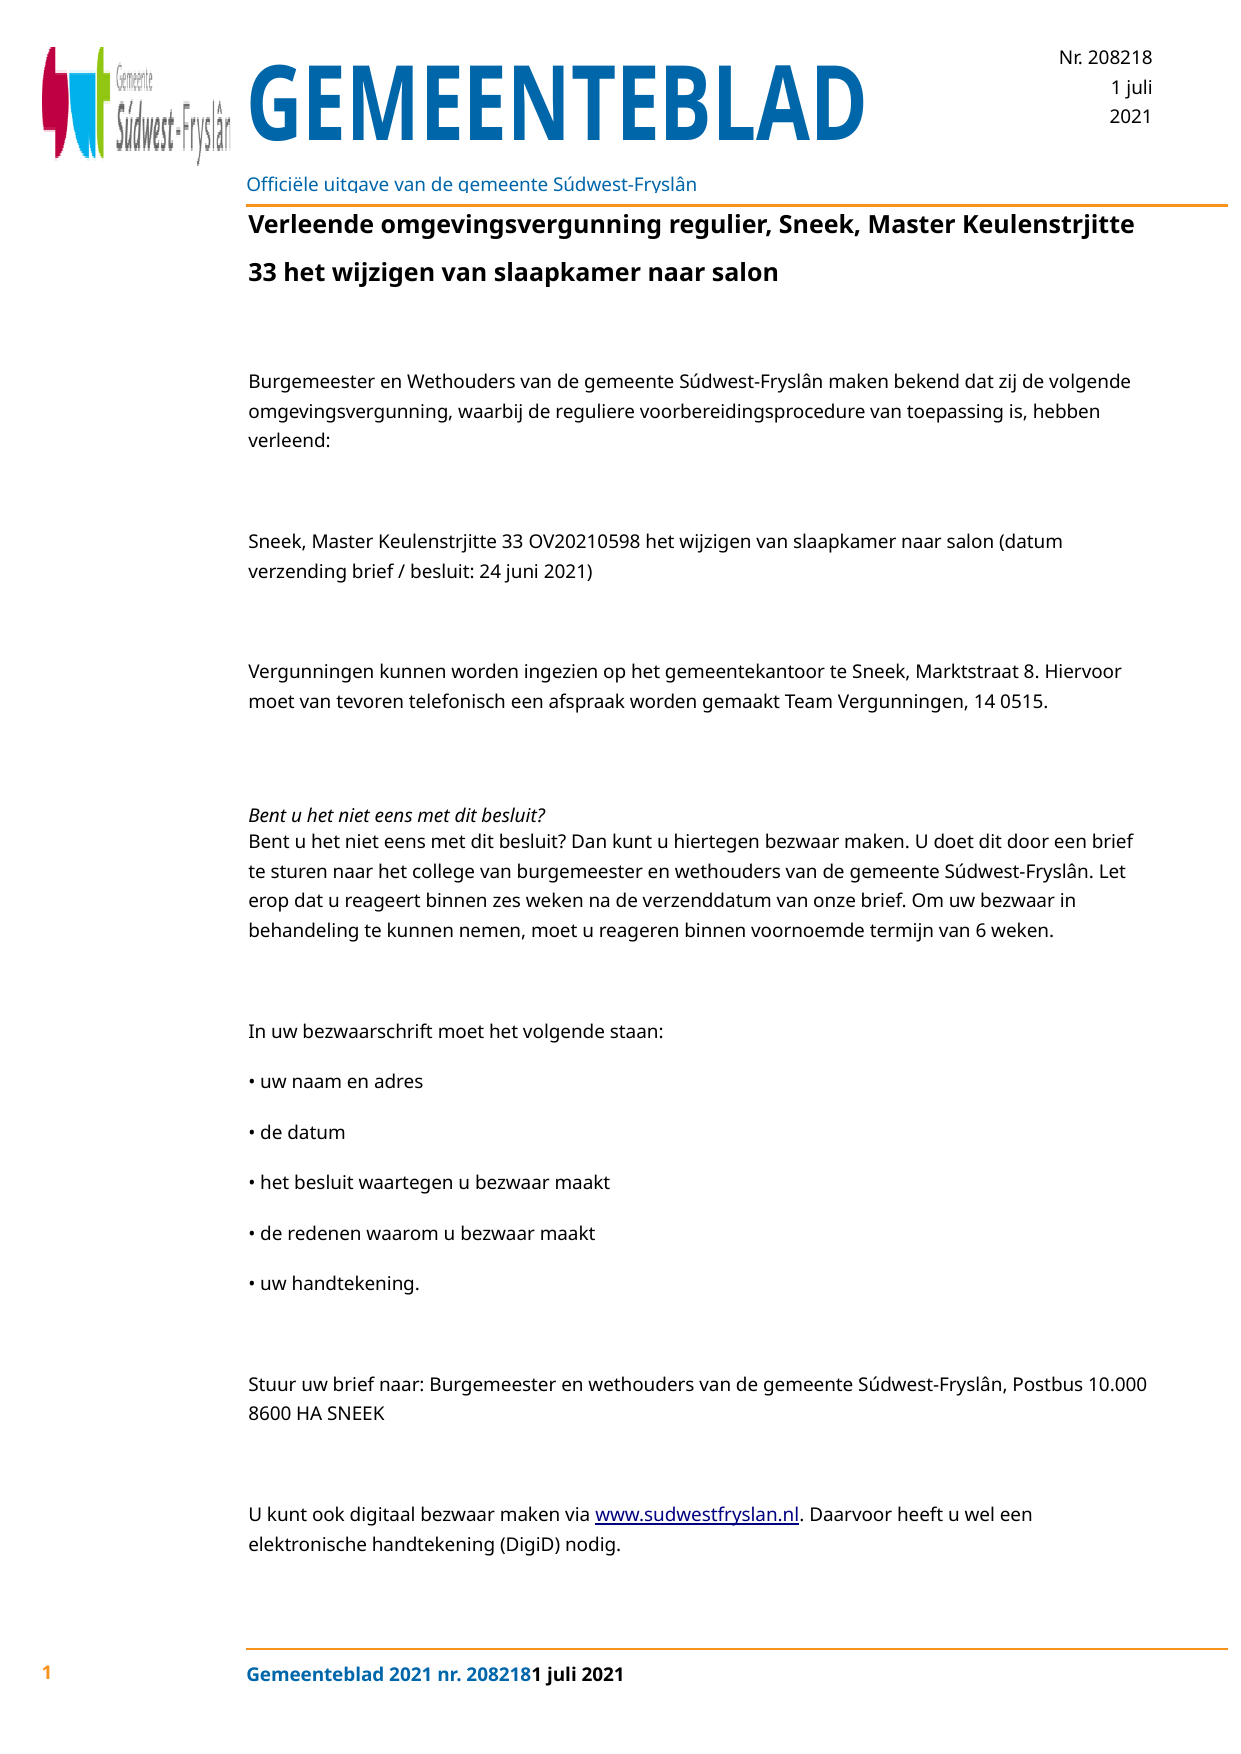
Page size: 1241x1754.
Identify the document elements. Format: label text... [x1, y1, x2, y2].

text Bent u het niet eens met dit besluit? Dan kunt u hiertegen bezwaar maken. U doet dit door een brief te sturen naar het college van burgemeester en wethouders van de gemeente Súdwest-Fryslân. Let erop dat u reageert binnen zes weken na de verzenddatum van onze brief. Om uw bezwaar in behandeling te kunnen nemen, moet u reageren binnen voornoemde termijn van 6 weken. [248, 828, 1152, 943]
text Sneek, Master Keulenstrjitte 33 OV20210598 het wijzigen van slaapkamer naar salon (datum verzending brief / besluit: 24 juni 2021) [248, 528, 1152, 584]
text • de redenen waarom u bezwaar maakt [248, 1220, 1152, 1245]
text Stuur uw brief naar: Burgemeester en wethouders van de gemeente Súdwest-Fryslân, Postbus 10.000 8600 HA SNEEK [248, 1371, 1152, 1426]
text • de datum [248, 1119, 1152, 1144]
text Verleende omgevingsvergunning regulier, Sneek, Master Keulenstrjitte 33 het wijzigen van slaapkamer naar salon [248, 207, 1152, 288]
picture [41, 47, 231, 172]
text Burgemeester en Wethouders van de gemeente Súdwest-Fryslân maken bekend dat zij de volgende omgevingsvergunning, waarbij de reguliere voorbereidingsprocedure van toepassing is, hebben verleend: [248, 368, 1152, 453]
text • uw naam en adres [248, 1068, 1152, 1094]
text Bent u het niet eens met dit besluit? [248, 803, 1152, 828]
text Vergunningen kunnen worden ingezien op het gemeentekantoor te Sneek, Marktstraat 8. Hiervoor moet van tevoren telefonisch een afspraak worden gemaakt Team Vergunningen, 14 0515. [248, 659, 1152, 714]
text In uw bezwaarschrift moet het volgende staan: [248, 1018, 1152, 1044]
text U kunt ook digitaal bezwaar maken via www.sudwestfryslan.nl. Daarvoor heeft u wel een elektronische handtekening (DigiD) nodig. [248, 1501, 1152, 1557]
text • het besluit waartegen u bezwaar maakt [248, 1169, 1152, 1195]
text • uw handtekening. [248, 1270, 1152, 1296]
